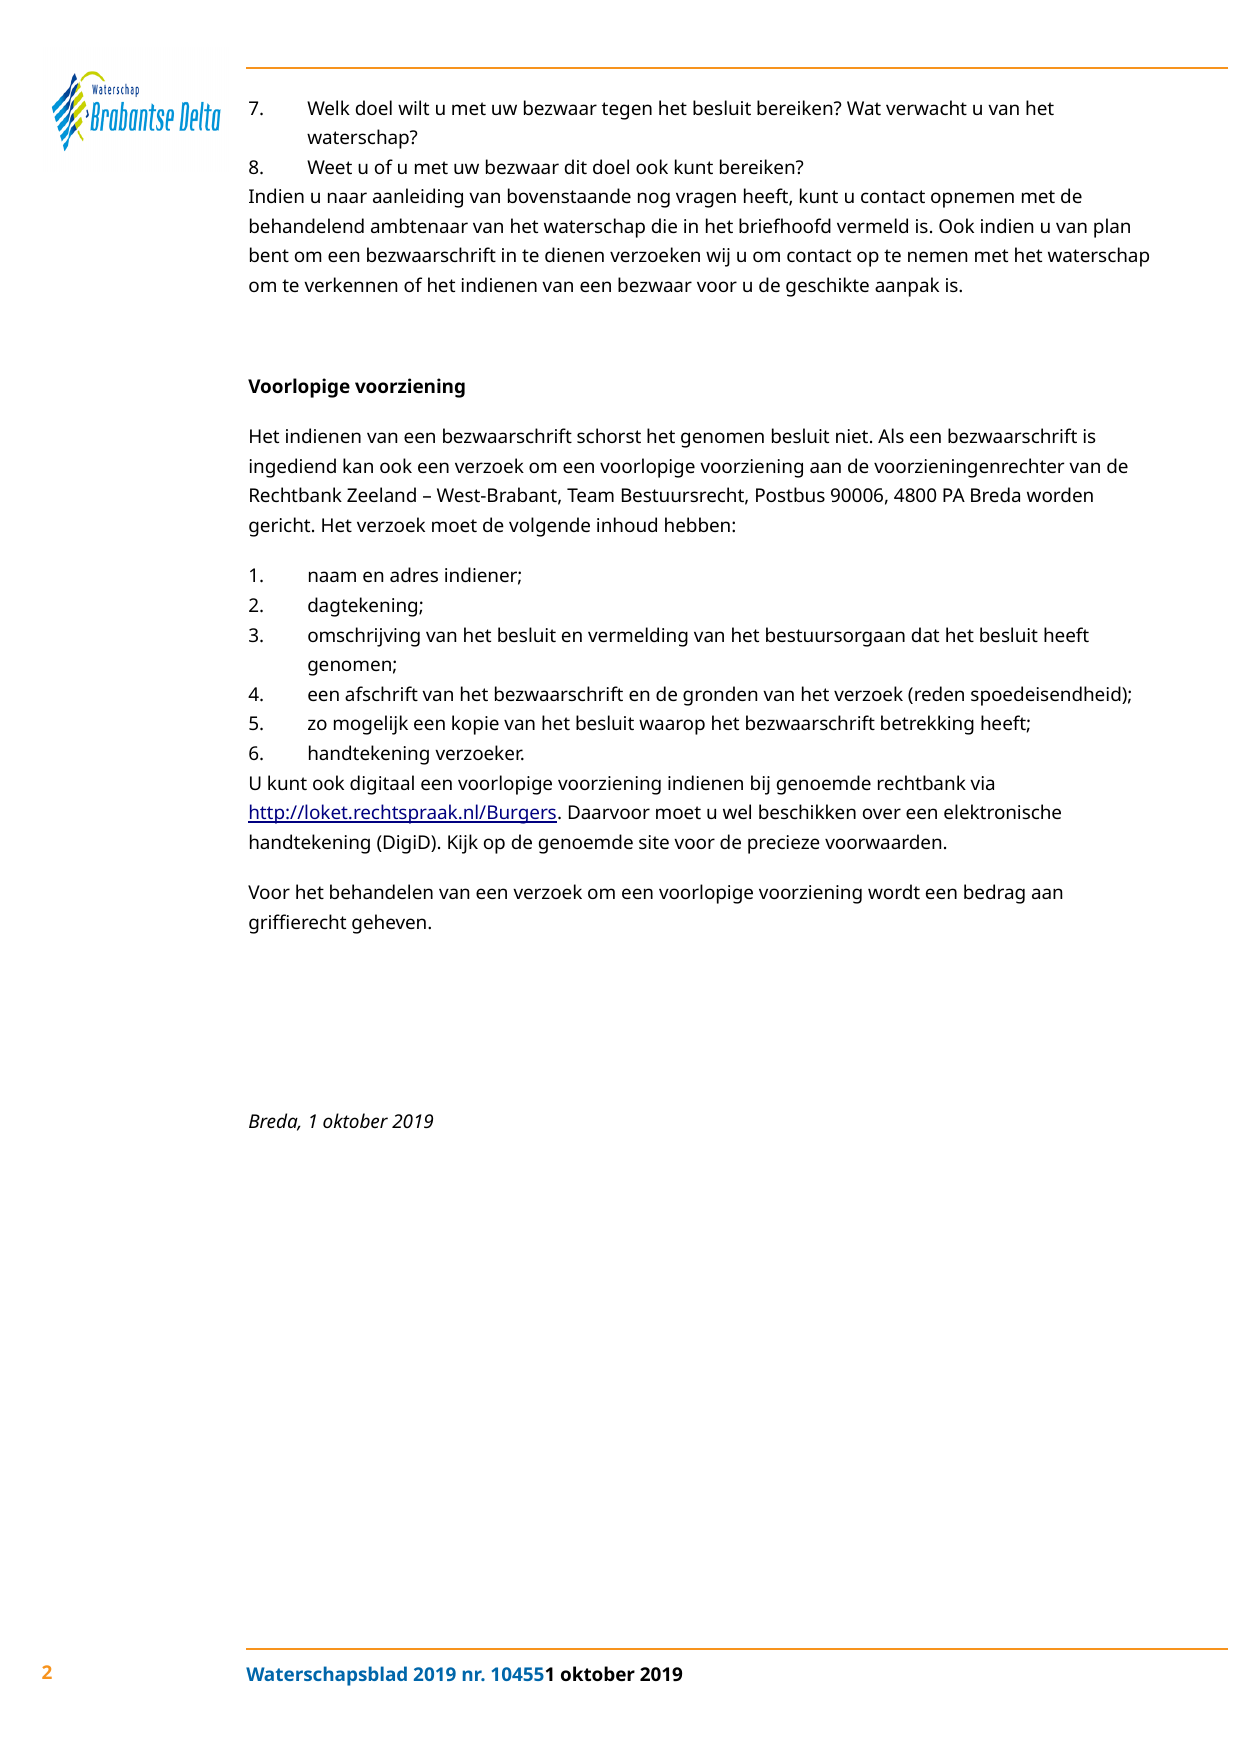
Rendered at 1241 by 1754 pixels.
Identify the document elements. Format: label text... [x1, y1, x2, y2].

text U kunt ook digitaal een voorlopige voorziening indienen bij genoemde rechtbank via http://loket.rechtspraak.nl/Burgers. Daarvoor moet u wel beschikken over een elektronische handtekening (DigiD). Kijk op de genoemde site voor de precieze voorwaarden. [248, 770, 1152, 855]
text Indien u naar aanleiding van bovenstaande nog vragen heeft, kunt u contact opnemen met de behandelend ambtenaar van het waterschap die in het briefhoofd vermeld is. Ook indien u van plan bent om een bezwaarschrift in te dienen verzoeken wij u om contact op te nemen met het waterschap om te verkennen of het indienen van een bezwaar voor u de geschikte aanpak is. [248, 183, 1152, 298]
list Welk doel wilt u met uw bezwaar tegen het besluit bereiken? Wat verwacht u van het waterschap? [248, 95, 1152, 150]
text Voorlopige voorziening [248, 373, 1152, 399]
list een afschrift van het bezwaarschrift en de gronden van het verzoek (reden spoedeisendheid); [248, 681, 1152, 707]
list omschrijving van het besluit en vermelding van het bestuursorgaan dat het besluit heeft genomen; [248, 622, 1152, 677]
text Voor het behandelen van een verzoek om een voorlopige voorziening wordt een bedrag aan griffierecht geheven. [248, 879, 1152, 935]
list dagtekening; [248, 592, 1152, 618]
text Breda, 1 oktober 2019 [248, 1108, 1152, 1134]
text Het indienen van een bezwaarschrift schorst het genomen besluit niet. Als een bezwaarschrift is ingediend kan ook een verzoek om een voorlopige voorziening aan de voorzieningenrechter van de Rechtbank Zeeland – West-Brabant, Team Bestuursrecht, Postbus 90006, 4800 PA Breda worden gericht. Het verzoek moet de volgende inhoud hebben: [248, 423, 1152, 538]
picture [41, 47, 231, 172]
list zo mogelijk een kopie van het besluit waarop het bezwaarschrift betrekking heeft; [248, 711, 1152, 736]
list handtekening verzoeker. [248, 740, 1152, 766]
list Weet u of u met uw bezwaar dit doel ook kunt bereiken? [248, 154, 1152, 180]
list naam en adres indiener; [248, 563, 1152, 588]
